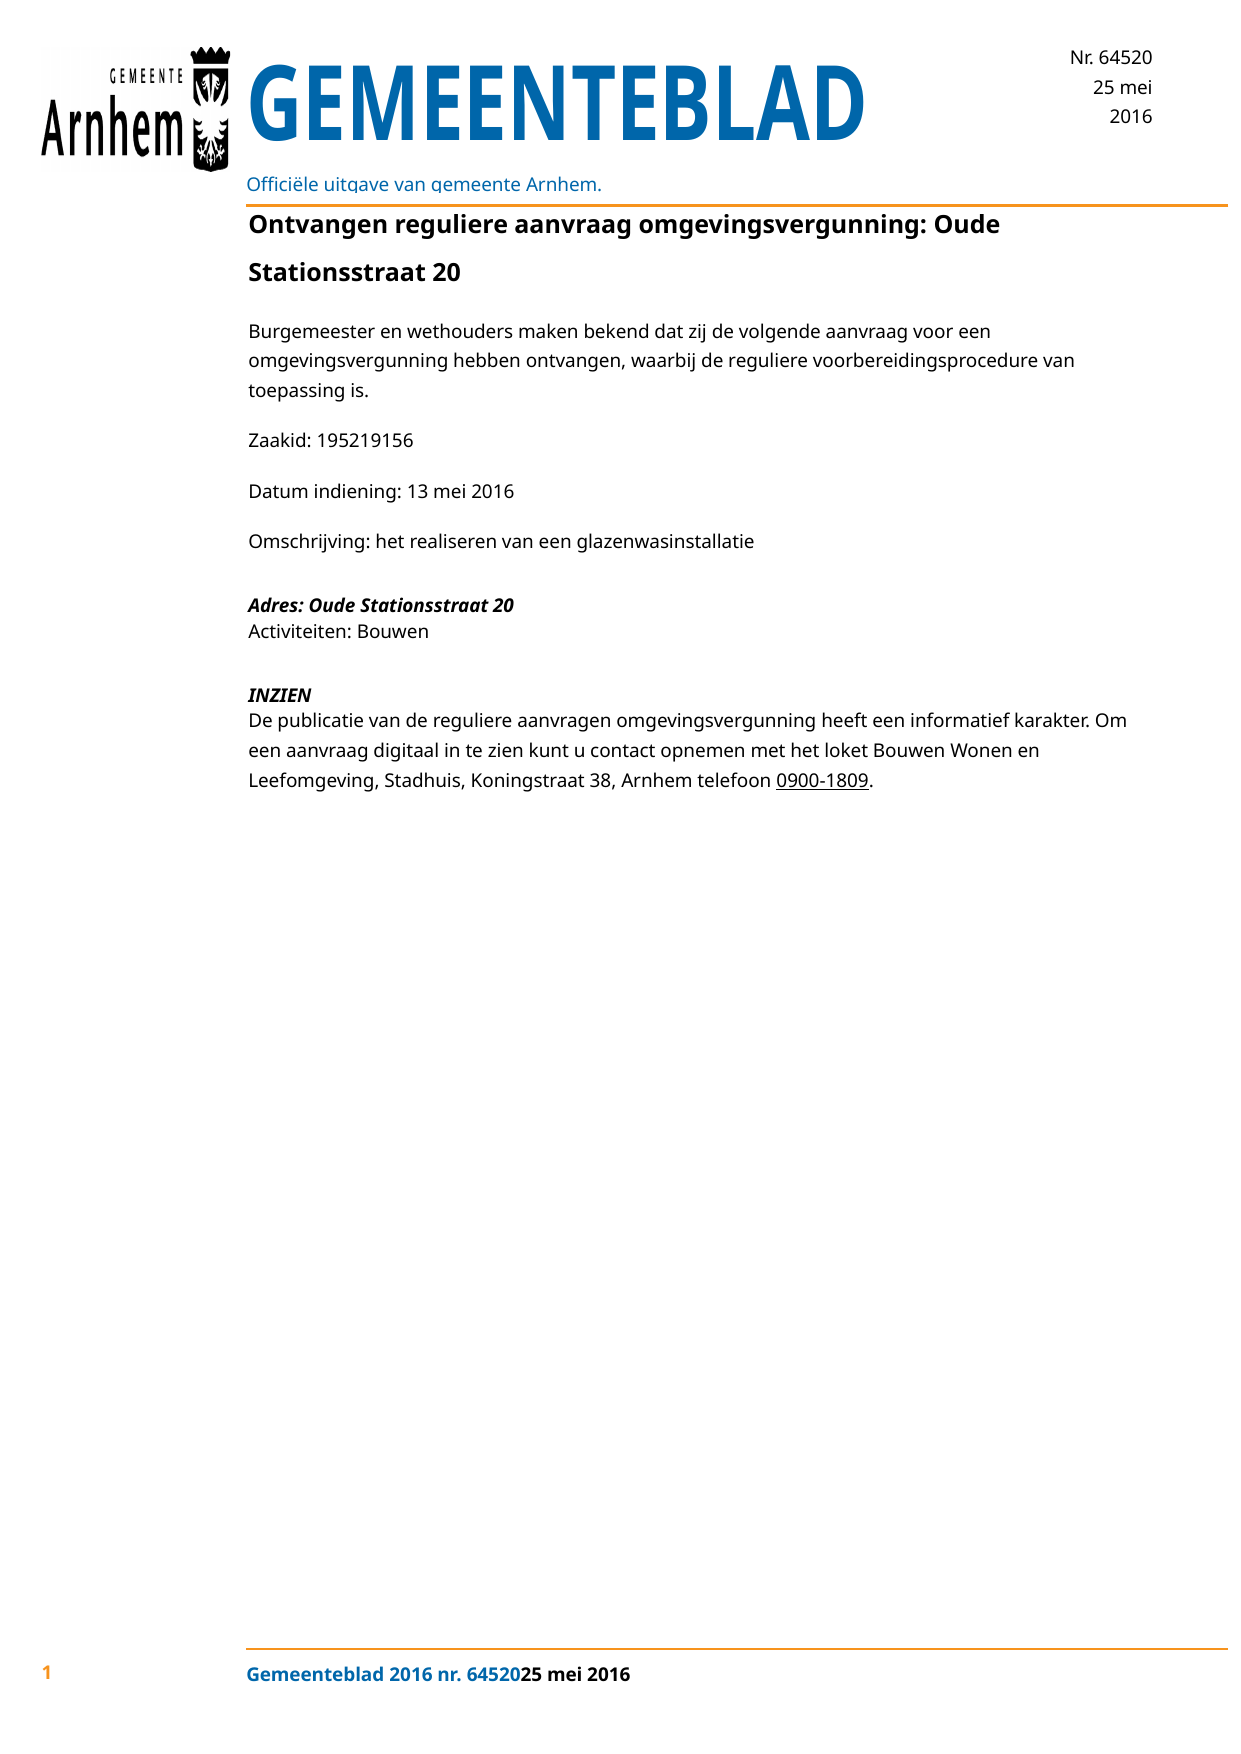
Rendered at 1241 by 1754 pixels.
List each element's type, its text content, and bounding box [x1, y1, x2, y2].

picture [41, 47, 231, 172]
text INZIEN [248, 682, 1152, 708]
text Adres: Oude Stationsstraat 20 [248, 592, 1152, 618]
text Datum indiening: 13 mei 2016 [248, 478, 1152, 504]
text De publicatie van de reguliere aanvragen omgevingsvergunning heeft een informatief karakter. Om een aanvraag digitaal in te zien kunt u contact opnemen met het loket Bouwen Wonen en Leefomgeving, Stadhuis, Koningstraat 38, Arnhem telefoon 0900-1809. [248, 708, 1152, 793]
text Omschrijving: het realiseren van een glazenwasinstallatie [248, 528, 1152, 554]
text Ontvangen reguliere aanvraag omgevingsvergunning: Oude Stationsstraat 20 [248, 207, 1152, 288]
text Zaakid: 195219156 [248, 427, 1152, 453]
text Activiteiten: Bouwen [248, 618, 1152, 644]
text Burgemeester en wethouders maken bekend dat zij de volgende aanvraag voor een omgevingsvergunning hebben ontvangen, waarbij de reguliere voorbereidingsprocedure van toepassing is. [248, 318, 1152, 403]
